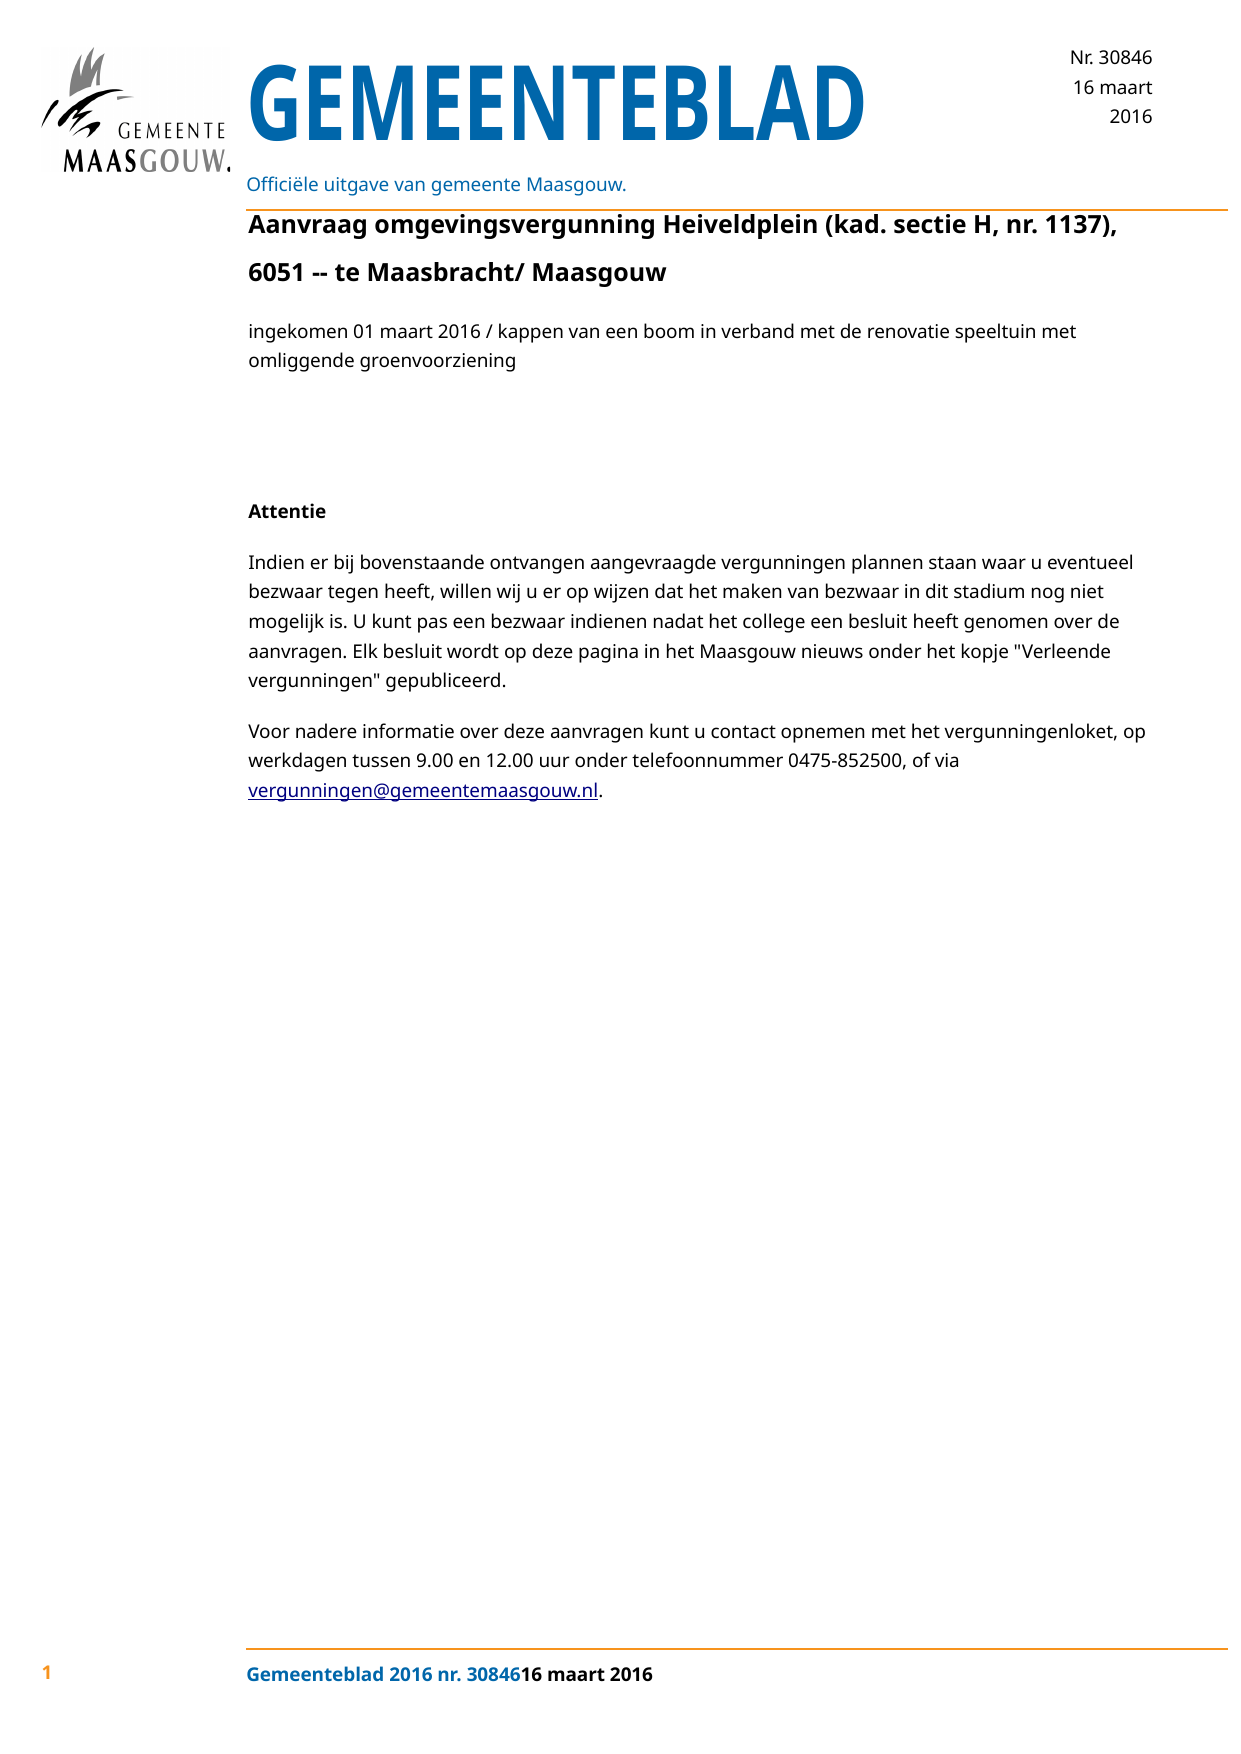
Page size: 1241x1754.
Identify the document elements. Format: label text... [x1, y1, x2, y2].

text Indien er bij bovenstaande ontvangen aangevraagde vergunningen plannen staan waar u eventueel bezwaar tegen heeft, willen wij u er op wijzen dat het maken van bezwaar in dit stadium nog niet mogelijk is. U kunt pas een bezwaar indienen nadat het college een besluit heeft genomen over de aanvragen. Elk besluit wordt op deze pagina in het Maasgouw nieuws onder het kopje "Verleende vergunningen" gepubliceerd. [248, 549, 1152, 693]
text Voor nadere informatie over deze aanvragen kunt u contact opnemen met het vergunningenloket, op werkdagen tussen 9.00 en 12.00 uur onder telefoonnummer 0475-852500, of via vergunningen@gemeentemaasgouw.nl. [248, 718, 1152, 803]
text Attentie [248, 499, 1152, 524]
text ingekomen 01 maart 2016 / kappen van een boom in verband met de renovatie speeltuin met omliggende groenvoorziening [248, 318, 1152, 373]
picture [41, 47, 231, 172]
text Aanvraag omgevingsvergunning Heiveldplein (kad. sectie H, nr. 1137), 6051 -- te Maasbracht/ Maasgouw [248, 211, 1152, 288]
